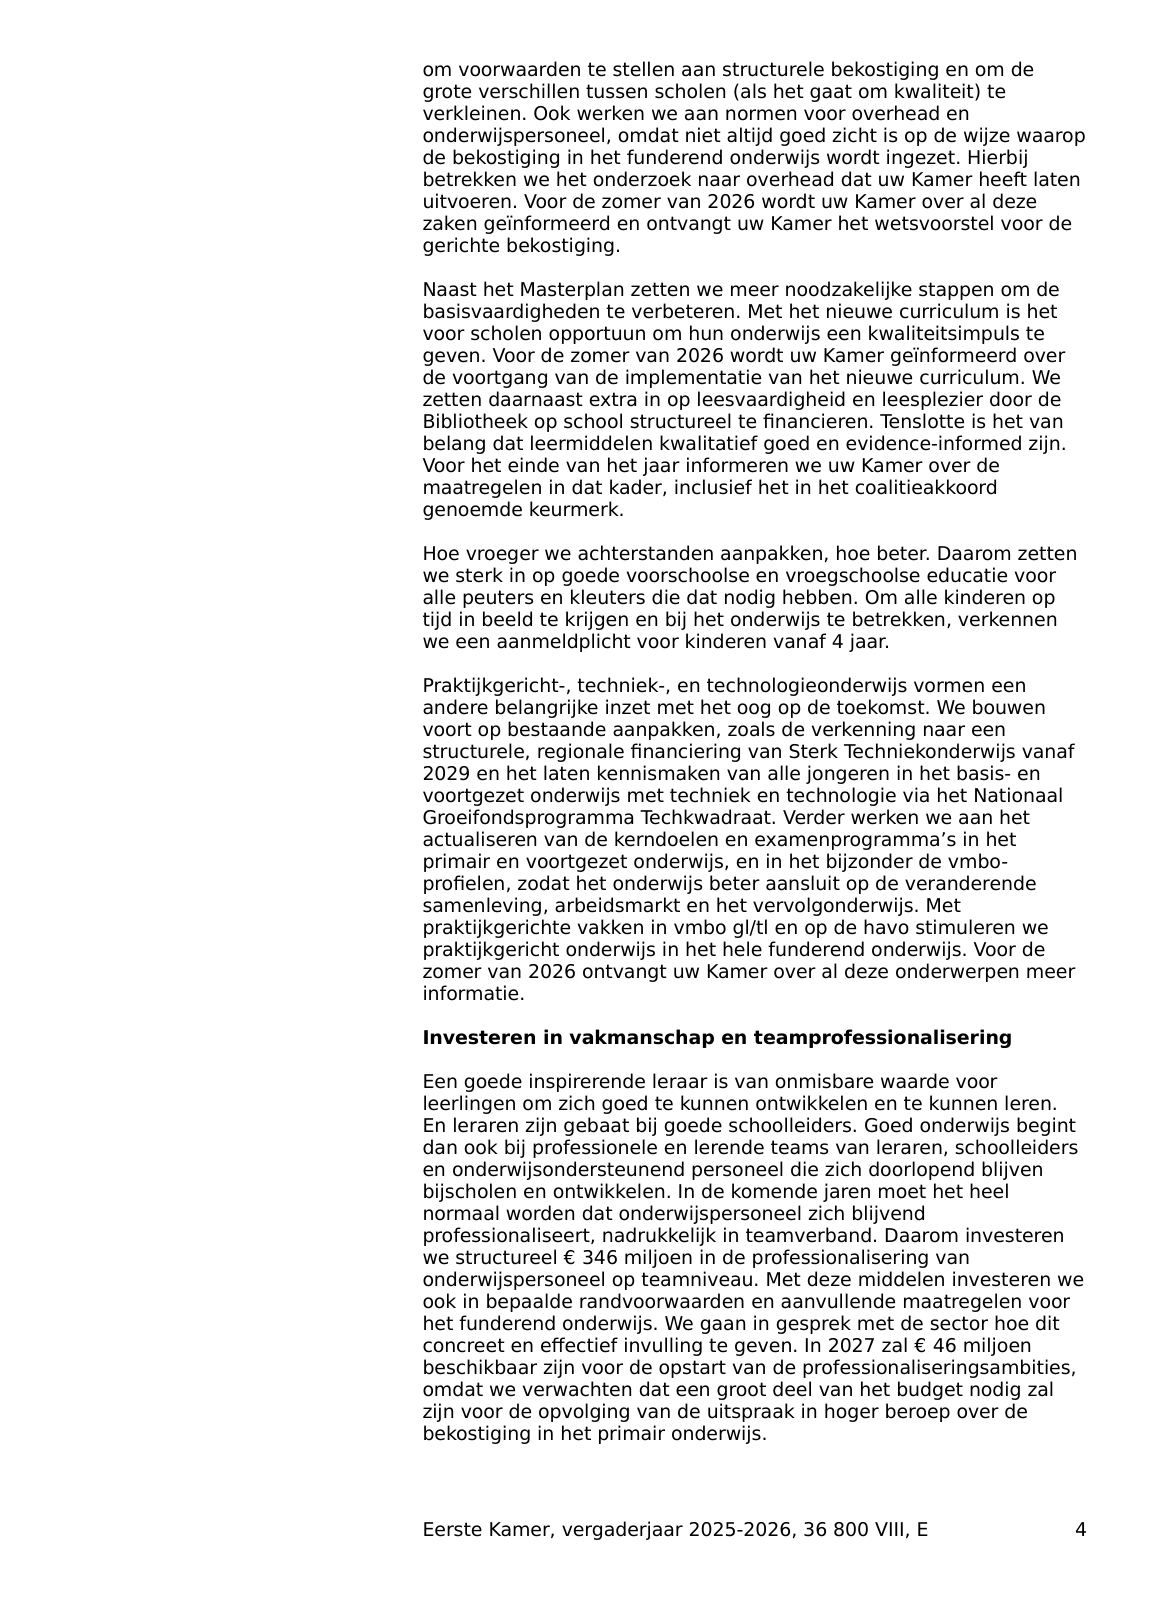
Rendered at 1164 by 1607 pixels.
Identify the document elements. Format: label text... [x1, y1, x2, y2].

text Naast het Masterplan zetten we meer noodzakelijke stappen om de basisvaardigheden te verbeteren. Met het nieuwe curriculum is het voor scholen opportuun om hun onderwijs een kwaliteitsimpuls te geven. Voor de zomer van 2026 wordt uw Kamer geïnformeerd over de voortgang van de implementatie van het nieuwe curriculum. We zetten daarnaast extra in op leesvaardigheid en leesplezier door de Bibliotheek op school structureel te financieren. Tenslotte is het van belang dat leermiddelen kwalitatief goed en evidence-informed zijn. Voor het einde van het jaar informeren we uw Kamer over de maatregelen in dat kader, inclusief het in het coalitieakkoord genoemde keurmerk. [422, 279, 1087, 521]
text om voorwaarden te stellen aan structurele bekostiging en om de grote verschillen tussen scholen (als het gaat om kwaliteit) te verkleinen. Ook werken we aan normen voor overhead en onderwijspersoneel, omdat niet altijd goed zicht is op de wijze waarop de bekostiging in het funderend onderwijs wordt ingezet. Hierbij betrekken we het onderzoek naar overhead dat uw Kamer heeft laten uitvoeren. Voor de zomer van 2026 wordt uw Kamer over al deze zaken geïnformeerd en ontvangt uw Kamer het wetsvoorstel voor de gerichte bekostiging. [422, 59, 1087, 257]
text Praktijkgericht-, techniek-, en technologieonderwijs vormen een andere belangrijke inzet met het oog op de toekomst. We bouwen voort op bestaande aanpakken, zoals de verkenning naar een structurele, regionale financiering van Sterk Techniekonderwijs vanaf 2029 en het laten kennismaken van alle jongeren in het basis- en voortgezet onderwijs met techniek en technologie via het Nationaal Groeifondsprogramma Techkwadraat. Verder werken we aan het actualiseren van de kerndoelen en examenprogramma’s in het primair en voortgezet onderwijs, en in het bijzonder de vmbo-profielen, zodat het onderwijs beter aansluit op de veranderende samenleving, arbeidsmarkt en het vervolgonderwijs. Met praktijkgerichte vakken in vmbo gl/tl en op de havo stimuleren we praktijkgericht onderwijs in het hele funderend onderwijs. Voor de zomer van 2026 ontvangt uw Kamer over al deze onderwerpen meer informatie. [422, 675, 1087, 1005]
text Een goede inspirerende leraar is van onmisbare waarde voor leerlingen om zich goed te kunnen ontwikkelen en te kunnen leren. En leraren zijn gebaat bij goede schoolleiders. Goed onderwijs begint dan ook bij professionele en lerende teams van leraren, schoolleiders en onderwijsondersteunend personeel die zich doorlopend blijven bijscholen en ontwikkelen. In de komende jaren moet het heel normaal worden dat onderwijspersoneel zich blijvend professionaliseert, nadrukkelijk in teamverband. Daarom investeren we structureel € 346 miljoen in de professionalisering van onderwijspersoneel op teamniveau. Met deze middelen investeren we ook in bepaalde randvoorwaarden en aanvullende maatregelen voor het funderend onderwijs. We gaan in gesprek met de sector hoe dit concreet en effectief invulling te geven. In 2027 zal € 46 miljoen beschikbaar zijn voor de opstart van de professionaliseringsambities, omdat we verwachten dat een groot deel van het budget nodig zal zijn voor de opvolging van de uitspraak in hoger beroep over de bekostiging in het primair onderwijs. [422, 1071, 1087, 1445]
text Hoe vroeger we achterstanden aanpakken, hoe beter. Daarom zetten we sterk in op goede voorschoolse en vroegschoolse educatie voor alle peuters en kleuters die dat nodig hebben. Om alle kinderen op tijd in beeld te krijgen en bij het onderwijs te betrekken, verkennen we een aanmeldplicht voor kinderen vanaf 4 jaar. [422, 543, 1087, 653]
subtitle Investeren in vakmanschap en teamprofessionalisering [422, 1027, 1087, 1049]
